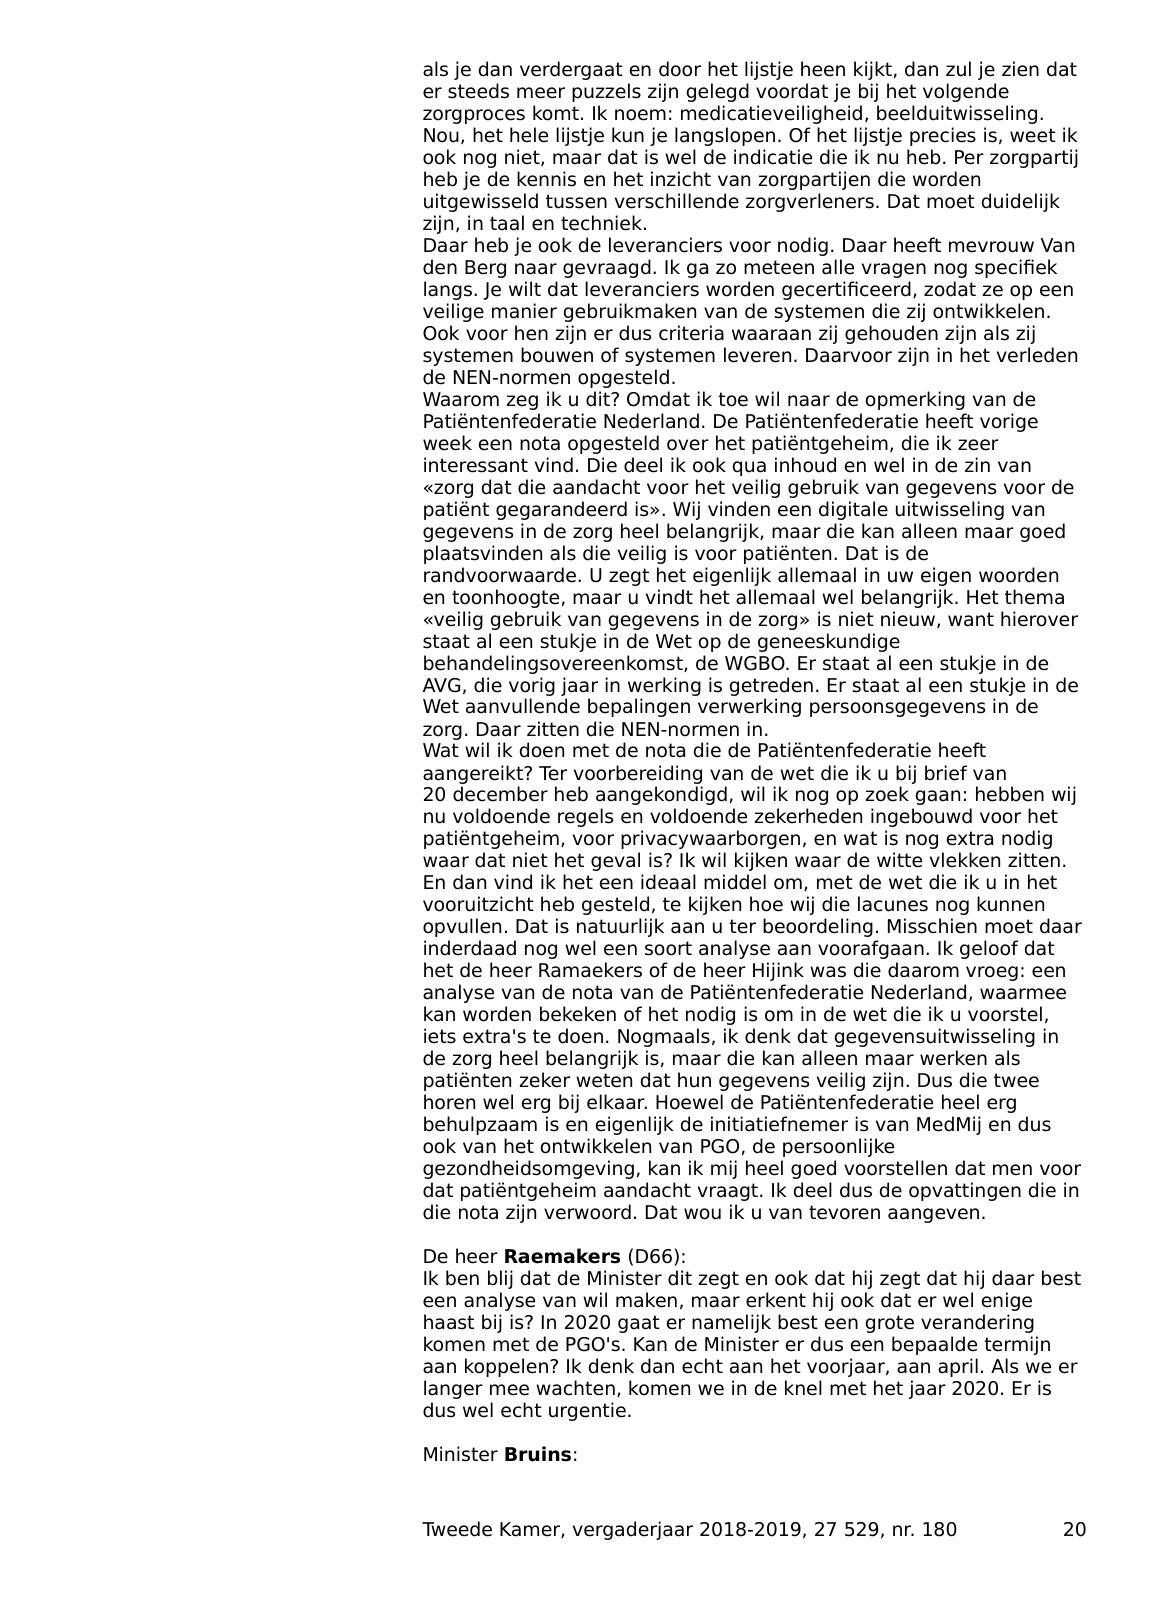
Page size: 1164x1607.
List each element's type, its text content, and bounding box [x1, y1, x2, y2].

text Daar heb je ook de leveranciers voor nodig. Daar heeft mevrouw Van den Berg naar gevraagd. Ik ga zo meteen alle vragen nog specifiek langs. Je wilt dat leveranciers worden gecertificeerd, zodat ze op een veilige manier gebruikmaken van de systemen die zij ontwikkelen. Ook voor hen zijn er dus criteria waaraan zij gehouden zijn als zij systemen bouwen of systemen leveren. Daarvoor zijn in het verleden de NEN-normen opgesteld. [422, 235, 1087, 389]
text als je dan verdergaat en door het lijstje heen kijkt, dan zul je zien dat er steeds meer puzzels zijn gelegd voordat je bij het volgende zorgproces komt. Ik noem: medicatieveiligheid, beelduitwisseling. Nou, het hele lijstje kun je langslopen. Of het lijstje precies is, weet ik ook nog niet, maar dat is wel de indicatie die ik nu heb. Per zorgpartij heb je de kennis en het inzicht van zorgpartijen die worden uitgewisseld tussen verschillende zorgverleners. Dat moet duidelijk zijn, in taal en techniek. [422, 59, 1087, 235]
text Minister Bruins: [422, 1444, 1087, 1466]
text Wat wil ik doen met de nota die de Patiëntenfederatie heeft aangereikt? Ter voorbereiding van de wet die ik u bij brief van 20 december heb aangekondigd, wil ik nog op zoek gaan: hebben wij nu voldoende regels en voldoende zekerheden ingebouwd voor het patiëntgeheim, voor privacywaarborgen, en wat is nog extra nodig waar dat niet het geval is? Ik wil kijken waar de witte vlekken zitten. En dan vind ik het een ideaal middel om, met de wet die ik u in het vooruitzicht heb gesteld, te kijken hoe wij die lacunes nog kunnen opvullen. Dat is natuurlijk aan u ter beoordeling. Misschien moet daar inderdaad nog wel een soort analyse aan voorafgaan. Ik geloof dat het de heer Ramaekers of de heer Hijink was die daarom vroeg: een analyse van de nota van de Patiëntenfederatie Nederland, waarmee kan worden bekeken of het nodig is om in de wet die ik u voorstel, iets extra's te doen. Nogmaals, ik denk dat gegevensuitwisseling in de zorg heel belangrijk is, maar die kan alleen maar werken als patiënten zeker weten dat hun gegevens veilig zijn. Dus die twee horen wel erg bij elkaar. Hoewel de Patiëntenfederatie heel erg behulpzaam is en eigenlijk de initiatiefnemer is van MedMij en dus ook van het ontwikkelen van PGO, de persoonlijke gezondheidsomgeving, kan ik mij heel goed voorstellen dat men voor dat patiëntgeheim aandacht vraagt. Ik deel dus de opvattingen die in die nota zijn verwoord. Dat wou ik u van tevoren aangeven. [422, 740, 1087, 1224]
text Ik ben blij dat de Minister dit zegt en ook dat hij zegt dat hij daar best een analyse van wil maken, maar erkent hij ook dat er wel enige haast bij is? In 2020 gaat er namelijk best een grote verandering komen met de PGO's. Kan de Minister er dus een bepaalde termijn aan koppelen? Ik denk dan echt aan het voorjaar, aan april. Als we er langer mee wachten, komen we in de knel met het jaar 2020. Er is dus wel echt urgentie. [422, 1268, 1087, 1422]
text Waarom zeg ik u dit? Omdat ik toe wil naar de opmerking van de Patiëntenfederatie Nederland. De Patiëntenfederatie heeft vorige week een nota opgesteld over het patiëntgeheim, die ik zeer interessant vind. Die deel ik ook qua inhoud en wel in de zin van «zorg dat die aandacht voor het veilig gebruik van gegevens voor de patiënt gegarandeerd is». Wij vinden een digitale uitwisseling van gegevens in de zorg heel belangrijk, maar die kan alleen maar goed plaatsvinden als die veilig is voor patiënten. Dat is de randvoorwaarde. U zegt het eigenlijk allemaal in uw eigen woorden en toonhoogte, maar u vindt het allemaal wel belangrijk. Het thema «veilig gebruik van gegevens in de zorg» is niet nieuw, want hierover staat al een stukje in de Wet op de geneeskundige behandelingsovereenkomst, de WGBO. Er staat al een stukje in de AVG, die vorig jaar in werking is getreden. Er staat al een stukje in de Wet aanvullende bepalingen verwerking persoonsgegevens in de zorg. Daar zitten die NEN-normen in. [422, 389, 1087, 740]
text De heer Raemakers (D66): [422, 1246, 1087, 1268]
